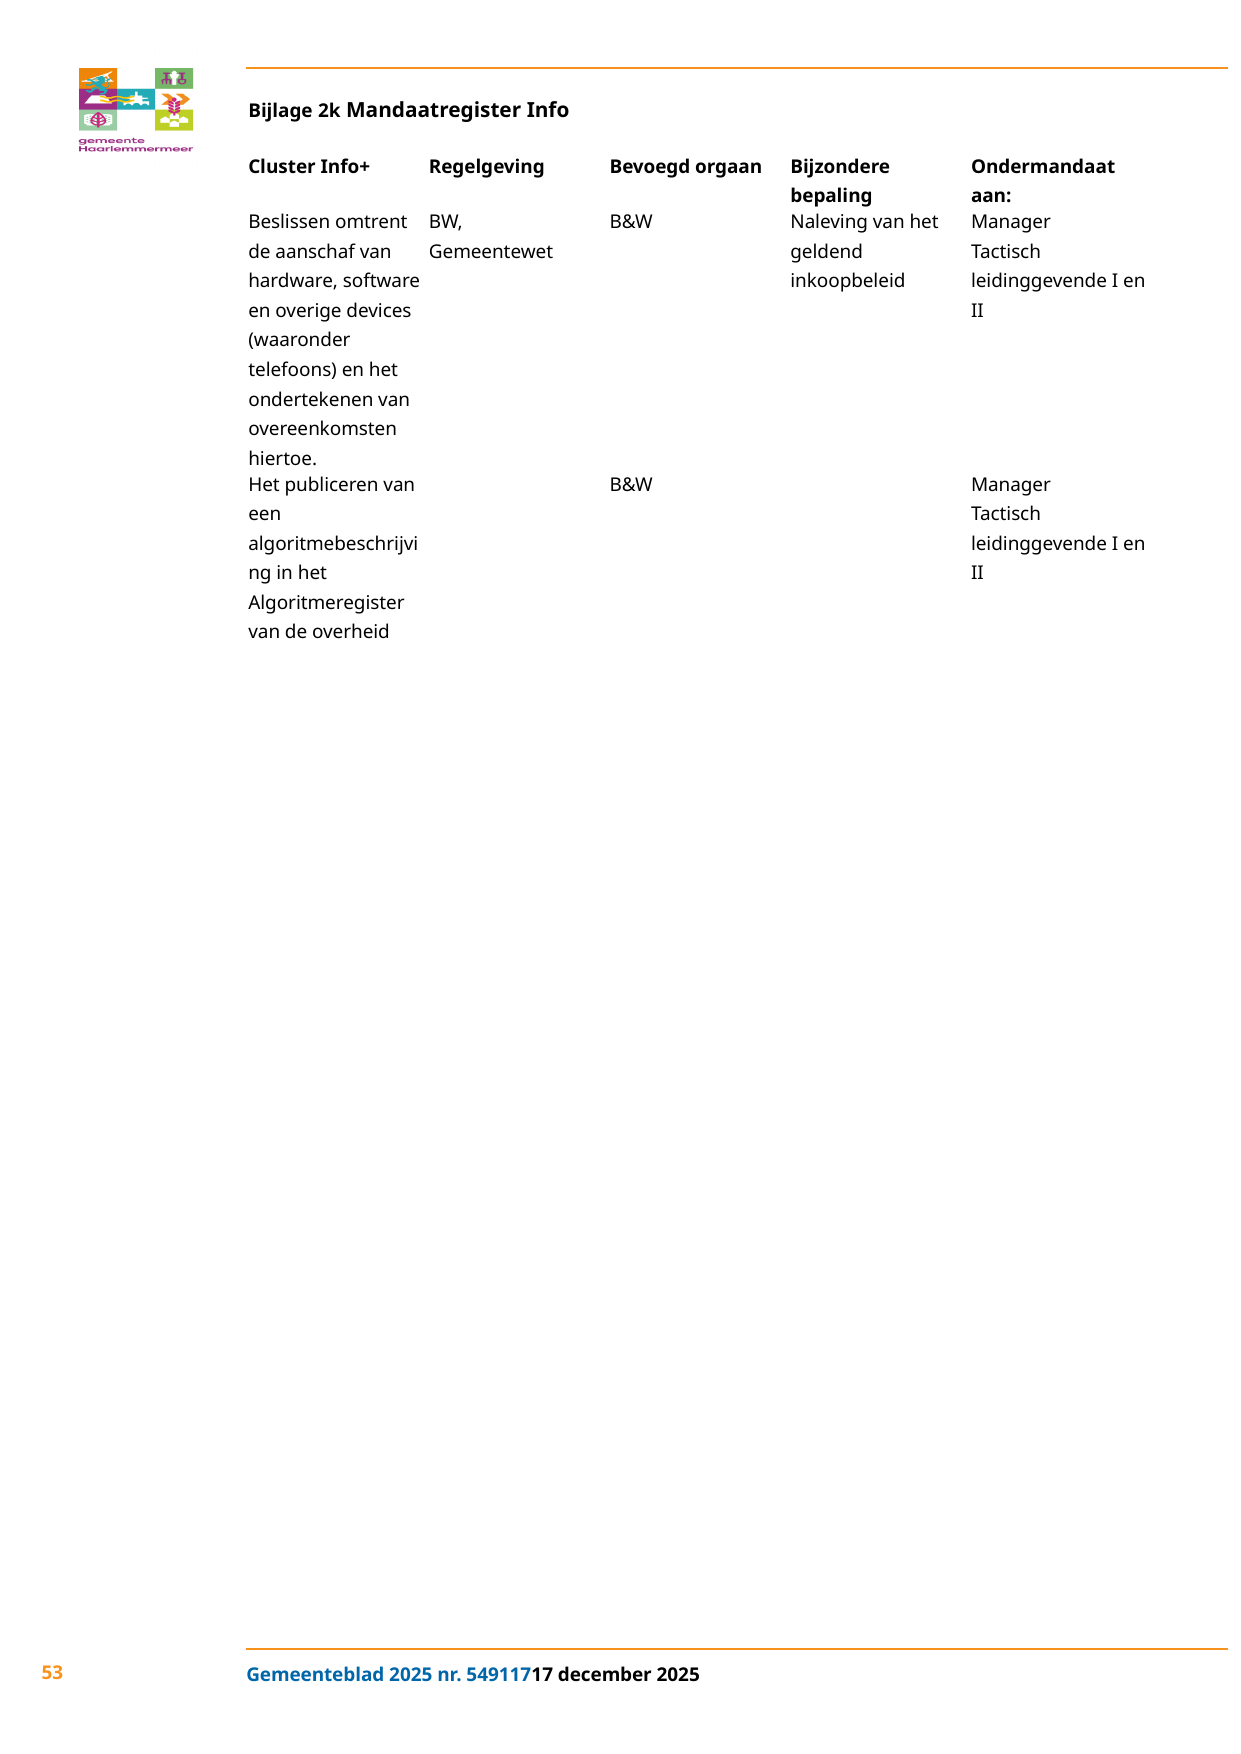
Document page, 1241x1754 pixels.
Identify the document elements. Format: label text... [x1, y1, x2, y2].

table_cell Beslissen omtrent de aanschaf van hardware, software en overige devices (waaronder telefoons) en het ondertekenen van overeenkomsten hiertoe. [248, 208, 429, 471]
table_header Bijzondere bepaling [790, 153, 971, 208]
text Bijlage 2k Mandaatregister Info [248, 95, 1152, 123]
table_cell [790, 471, 971, 644]
table_cell [429, 471, 609, 644]
table_header Cluster Info+ [248, 153, 429, 208]
table_header Regelgeving [429, 153, 609, 208]
table_cell Manager Tactisch leidinggevende I en II [971, 471, 1152, 644]
table_cell Naleving van het geldend inkoopbeleid [790, 208, 971, 471]
table_cell BW, Gemeentewet [429, 208, 609, 471]
table_cell Het publiceren van een algoritmebeschrijving in het Algoritmeregister van de overheid [248, 471, 429, 644]
table_cell Manager Tactisch leidinggevende I en II [971, 208, 1152, 471]
table_cell B&W [609, 208, 790, 471]
table_header Ondermandaat aan: [971, 153, 1152, 208]
table_cell B&W [609, 471, 790, 644]
table_header Bevoegd orgaan [609, 153, 790, 208]
picture [41, 47, 231, 172]
